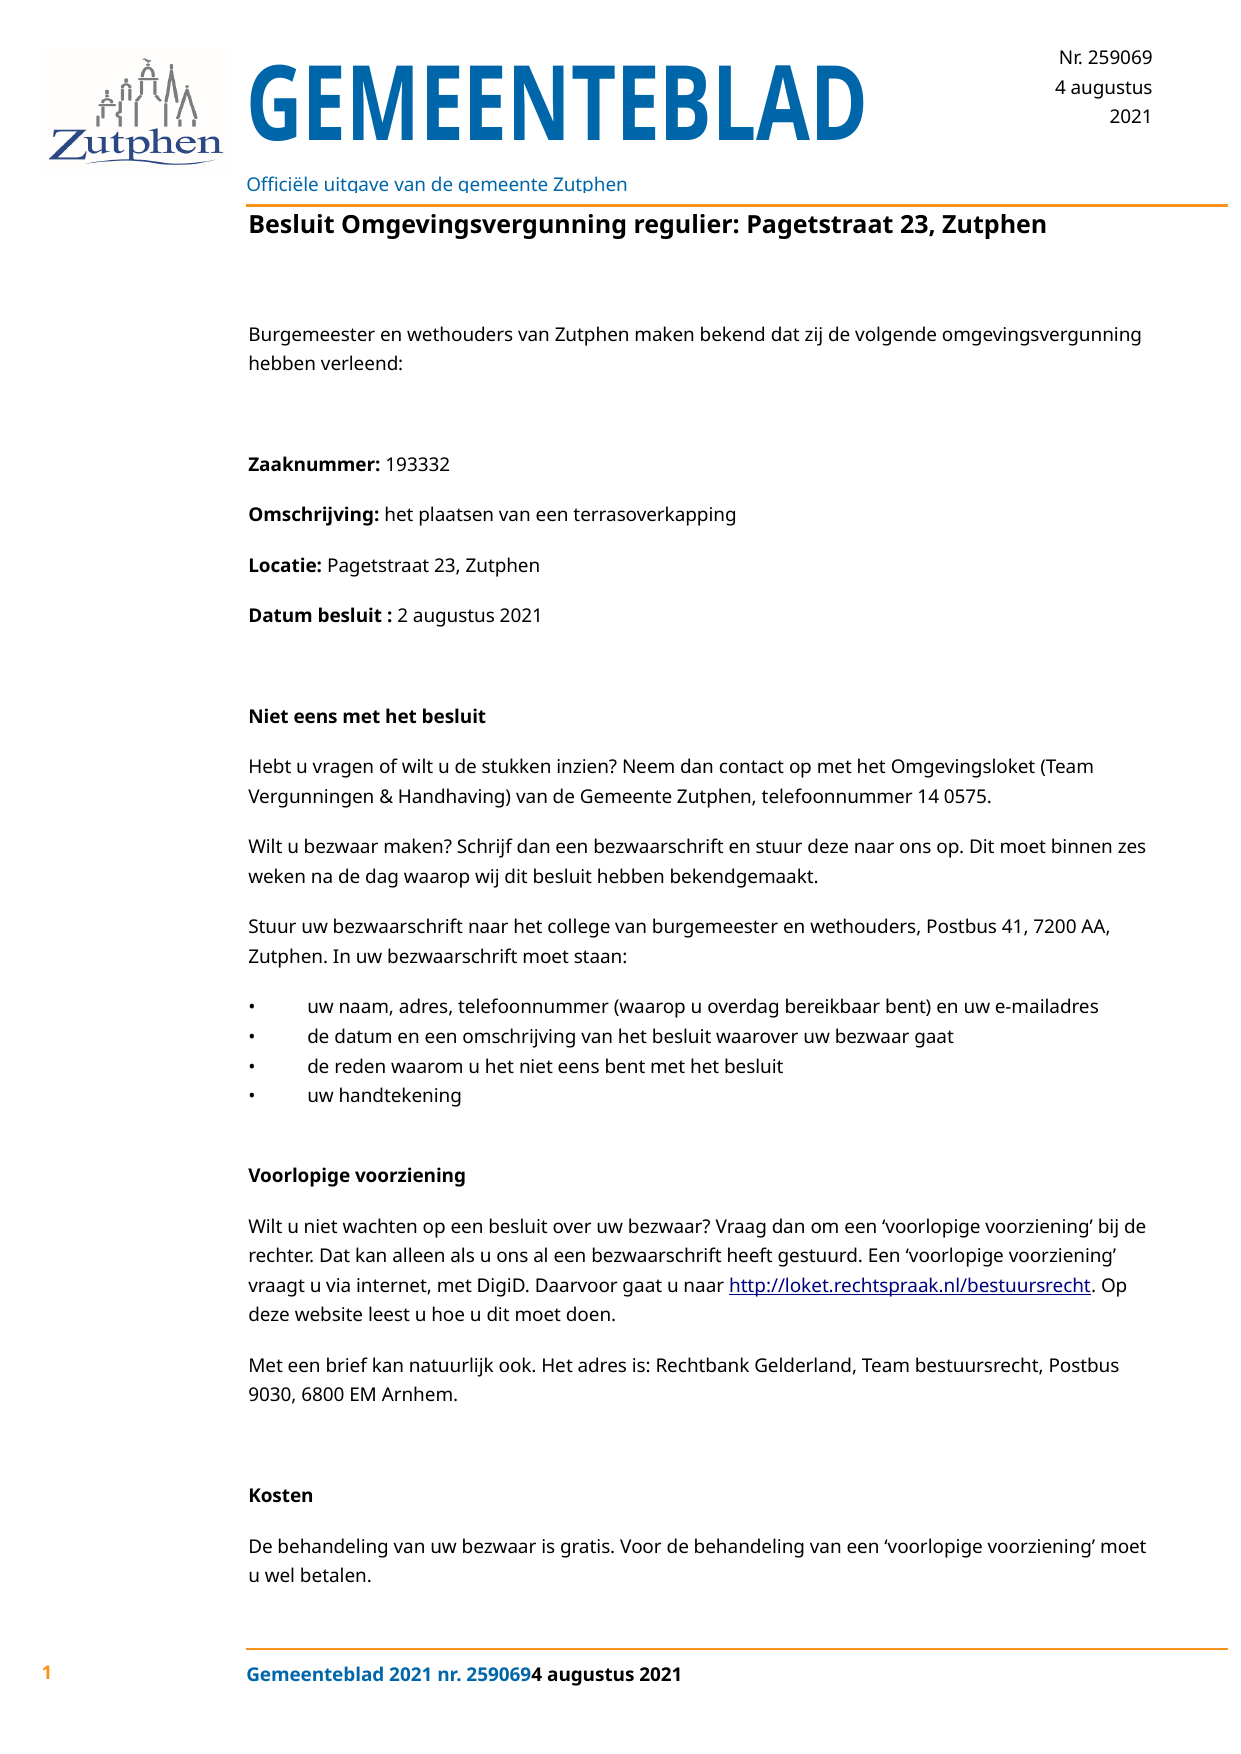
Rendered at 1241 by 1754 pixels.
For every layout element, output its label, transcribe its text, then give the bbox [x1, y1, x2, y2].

text Kosten [248, 1482, 1152, 1508]
list de datum en een omschrijving van het besluit waarover uw bezwaar gaat [248, 1023, 1152, 1049]
list de reden waarom u het niet eens bent met het besluit [248, 1053, 1152, 1078]
text Besluit Omgevingsvergunning regulier: Pagetstraat 23, Zutphen [248, 207, 1152, 241]
text Niet eens met het besluit [248, 703, 1152, 729]
text Met een brief kan natuurlijk ook. Het adres is: Rechtbank Gelderland, Team bestuursrecht, Postbus 9030, 6800 EM Arnhem. [248, 1352, 1152, 1407]
text Zaaknummer: 193332 [248, 451, 1152, 477]
text Omschrijving: het plaatsen van een terrasoverkapping [248, 502, 1152, 527]
list uw naam, adres, telefoonnummer (waarop u overdag bereikbaar bent) en uw e-mailadres [248, 994, 1152, 1019]
text Wilt u niet wachten op een besluit over uw bezwaar? Vraag dan om een ‘voorlopige voorziening’ bij de rechter. Dat kan alleen als u ons al een bezwaarschrift heeft gestuurd. Een ‘voorlopige voorziening’ vraagt u via internet, met DigiD. Daarvoor gaat u naar http://loket.rechtspraak.nl/bestuursrecht. Op deze website leest u hoe u dit moet doen. [248, 1213, 1152, 1327]
text Locatie: Pagetstraat 23, Zutphen [248, 552, 1152, 578]
list uw handtekening [248, 1082, 1152, 1108]
text Stuur uw bezwaarschrift naar het college van burgemeester en wethouders, Postbus 41, 7200 AA, Zutphen. In uw bezwaarschrift moet staan: [248, 914, 1152, 969]
text Burgemeester en wethouders van Zutphen maken bekend dat zij de volgende omgevingsvergunning hebben verleend: [248, 321, 1152, 376]
text Voorlopige voorziening [248, 1162, 1152, 1188]
text Hebt u vragen of wilt u de stukken inzien? Neem dan contact op met het Omgevingsloket (Team Vergunningen & Handhaving) van de Gemeente Zutphen, telefoonnummer 14 0575. [248, 754, 1152, 809]
picture [41, 47, 231, 172]
text De behandeling van uw bezwaar is gratis. Voor de behandeling van een ‘voorlopige voorziening’ moet u wel betalen. [248, 1533, 1152, 1588]
text Wilt u bezwaar maken? Schrijf dan een bezwaarschrift en stuur deze naar ons op. Dit moet binnen zes weken na de dag waarop wij dit besluit hebben bekendgemaakt. [248, 834, 1152, 889]
text Datum besluit : 2 augustus 2021 [248, 602, 1152, 628]
